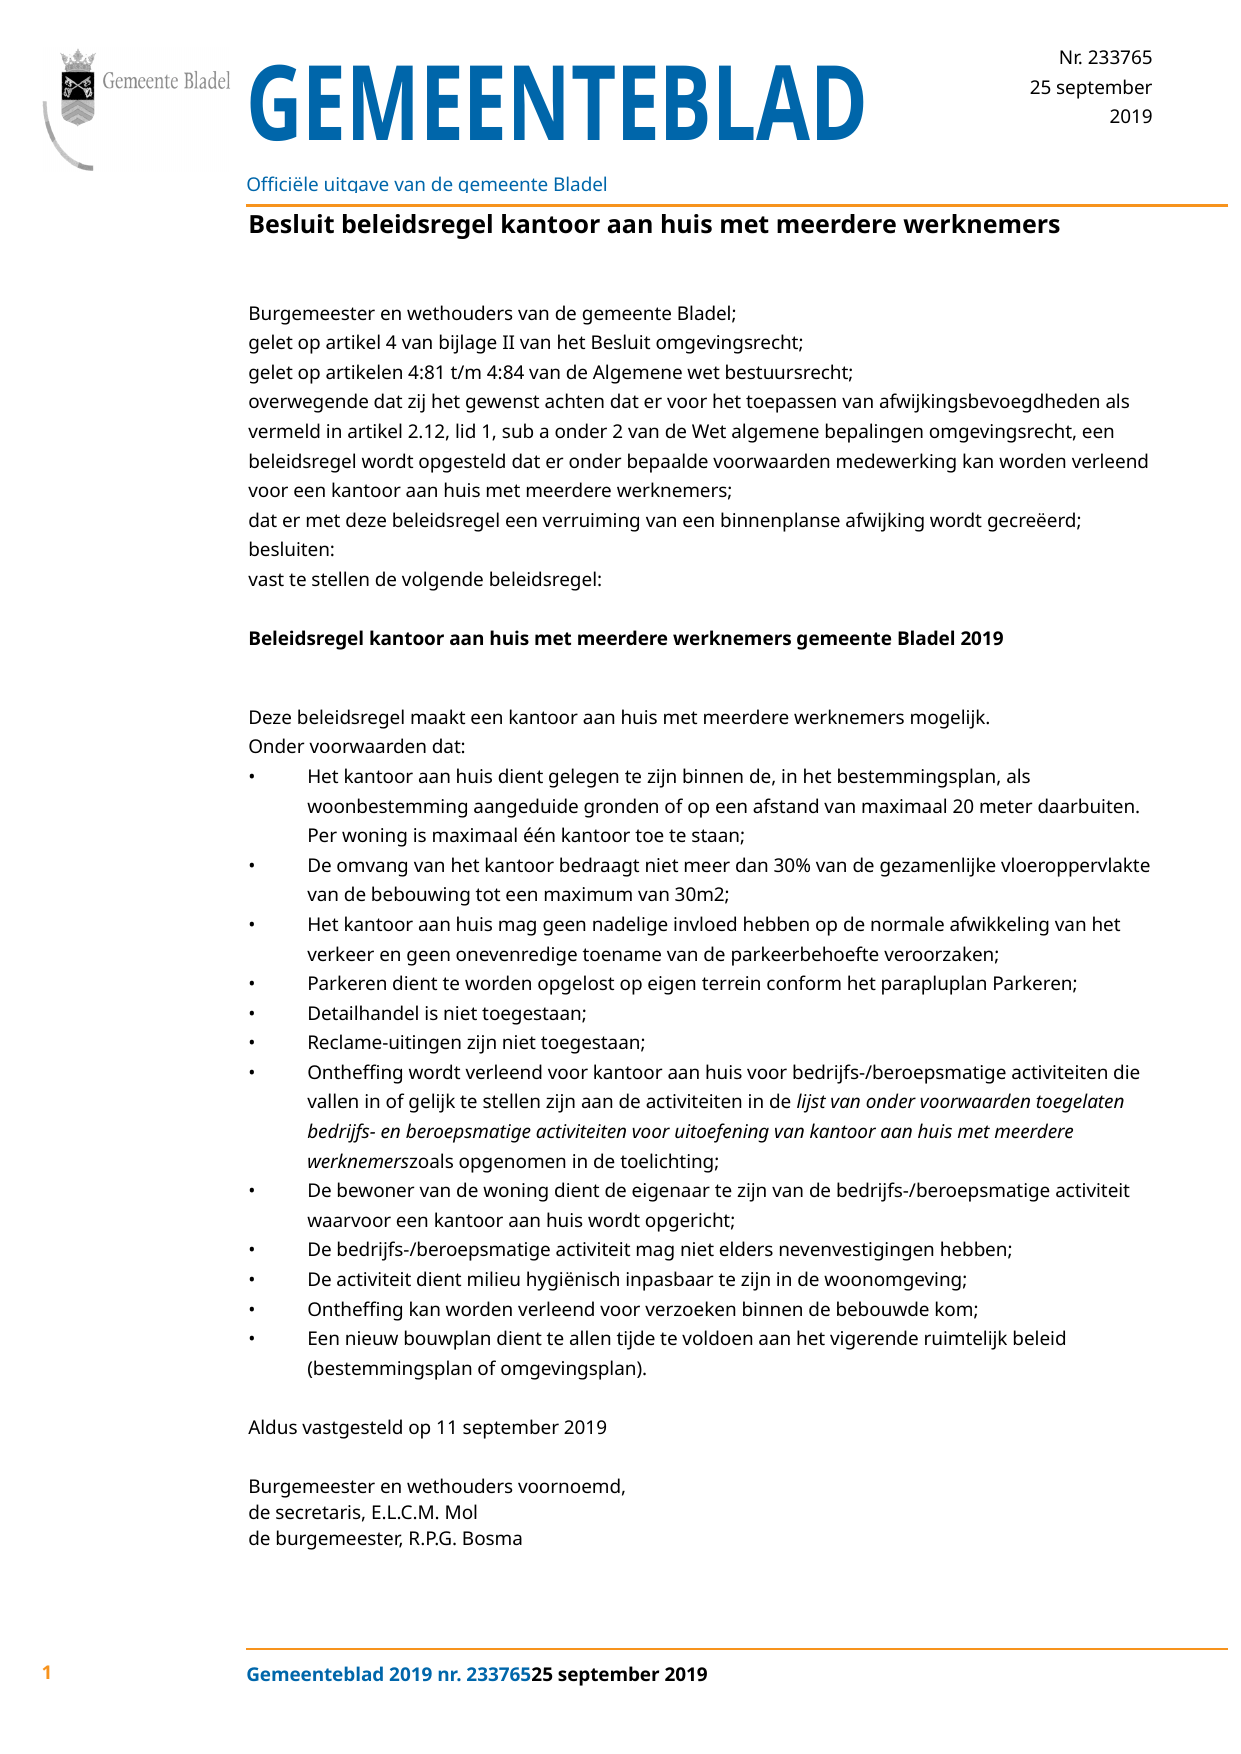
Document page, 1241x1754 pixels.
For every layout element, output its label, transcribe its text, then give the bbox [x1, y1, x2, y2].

text gelet op artikel 4 van bijlage II van het Besluit omgevingsrecht; [248, 329, 1152, 355]
text Burgemeester en wethouders van de gemeente Bladel; [248, 300, 1152, 326]
text dat er met deze beleidsregel een verruiming van een binnenplanse afwijking wordt gecreëerd; [248, 507, 1152, 533]
text de burgemeester, R.P.G. Bosma [248, 1525, 1152, 1551]
list Parkeren dient te worden opgelost op eigen terrein conform het parapluplan Parkeren; [248, 970, 1152, 996]
list De bewoner van de woning dient de eigenaar te zijn van de bedrijfs-/beroepsmatige activiteit waarvoor een kantoor aan huis wordt opgericht; [248, 1177, 1152, 1233]
text Aldus vastgesteld op 11 september 2019 [248, 1414, 1152, 1440]
text overwegende dat zij het gewenst achten dat er voor het toepassen van afwijkingsbevoegdheden als vermeld in artikel 2.12, lid 1, sub a onder 2 van de Wet algemene bepalingen omgevingsrecht, een beleidsregel wordt opgesteld dat er onder bepaalde voorwaarden medewerking kan worden verleend voor een kantoor aan huis met meerdere werknemers; [248, 389, 1152, 503]
text Besluit beleidsregel kantoor aan huis met meerdere werknemers [248, 207, 1152, 241]
list Ontheffing kan worden verleend voor verzoeken binnen de bebouwde kom; [248, 1296, 1152, 1322]
text Deze beleidsregel maakt een kantoor aan huis met meerdere werknemers mogelijk. [248, 704, 1152, 730]
text Beleidsregel kantoor aan huis met meerdere werknemers gemeente Bladel 2019 [248, 625, 1152, 651]
text de secretaris, E.L.C.M. Mol [248, 1499, 1152, 1525]
list Het kantoor aan huis dient gelegen te zijn binnen de, in het bestemmingsplan, als woonbestemming aangeduide gronden of op een afstand van maximaal 20 meter daarbuiten. Per woning is maximaal één kantoor toe te staan; [248, 763, 1152, 848]
list Een nieuw bouwplan dient te allen tijde te voldoen aan het vigerende ruimtelijk beleid (bestemmingsplan of omgevingsplan). [248, 1325, 1152, 1381]
list Detailhandel is niet toegestaan; [248, 1000, 1152, 1026]
list De omvang van het kantoor bedraagt niet meer dan 30% van de gezamenlijke vloeroppervlakte van de bebouwing tot een maximum van 30m2; [248, 852, 1152, 907]
text Burgemeester en wethouders voornoemd, [248, 1473, 1152, 1499]
text besluiten: [248, 537, 1152, 562]
list Ontheffing wordt verleend voor kantoor aan huis voor bedrijfs-/beroepsmatige activiteiten die vallen in of gelijk te stellen zijn aan de activiteiten in de lijst van onder voorwaarden toegelaten bedrijfs- en beroepsmatige activiteiten voor uitoefening van kantoor aan huis met meerdere werknemerszoals opgenomen in de toelichting; [248, 1059, 1152, 1174]
picture [41, 47, 231, 172]
list De activiteit dient milieu hygiënisch inpasbaar te zijn in de woonomgeving; [248, 1266, 1152, 1292]
list Het kantoor aan huis mag geen nadelige invloed hebben op de normale afwikkeling van het verkeer en geen onevenredige toename van de parkeerbehoefte veroorzaken; [248, 911, 1152, 967]
list De bedrijfs-/beroepsmatige activiteit mag niet elders nevenvestigingen hebben; [248, 1237, 1152, 1262]
text vast te stellen de volgende beleidsregel: [248, 566, 1152, 592]
list Reclame-uitingen zijn niet toegestaan; [248, 1029, 1152, 1055]
text Onder voorwaarden dat: [248, 734, 1152, 759]
text gelet op artikelen 4:81 t/m 4:84 van de Algemene wet bestuursrecht; [248, 359, 1152, 385]
